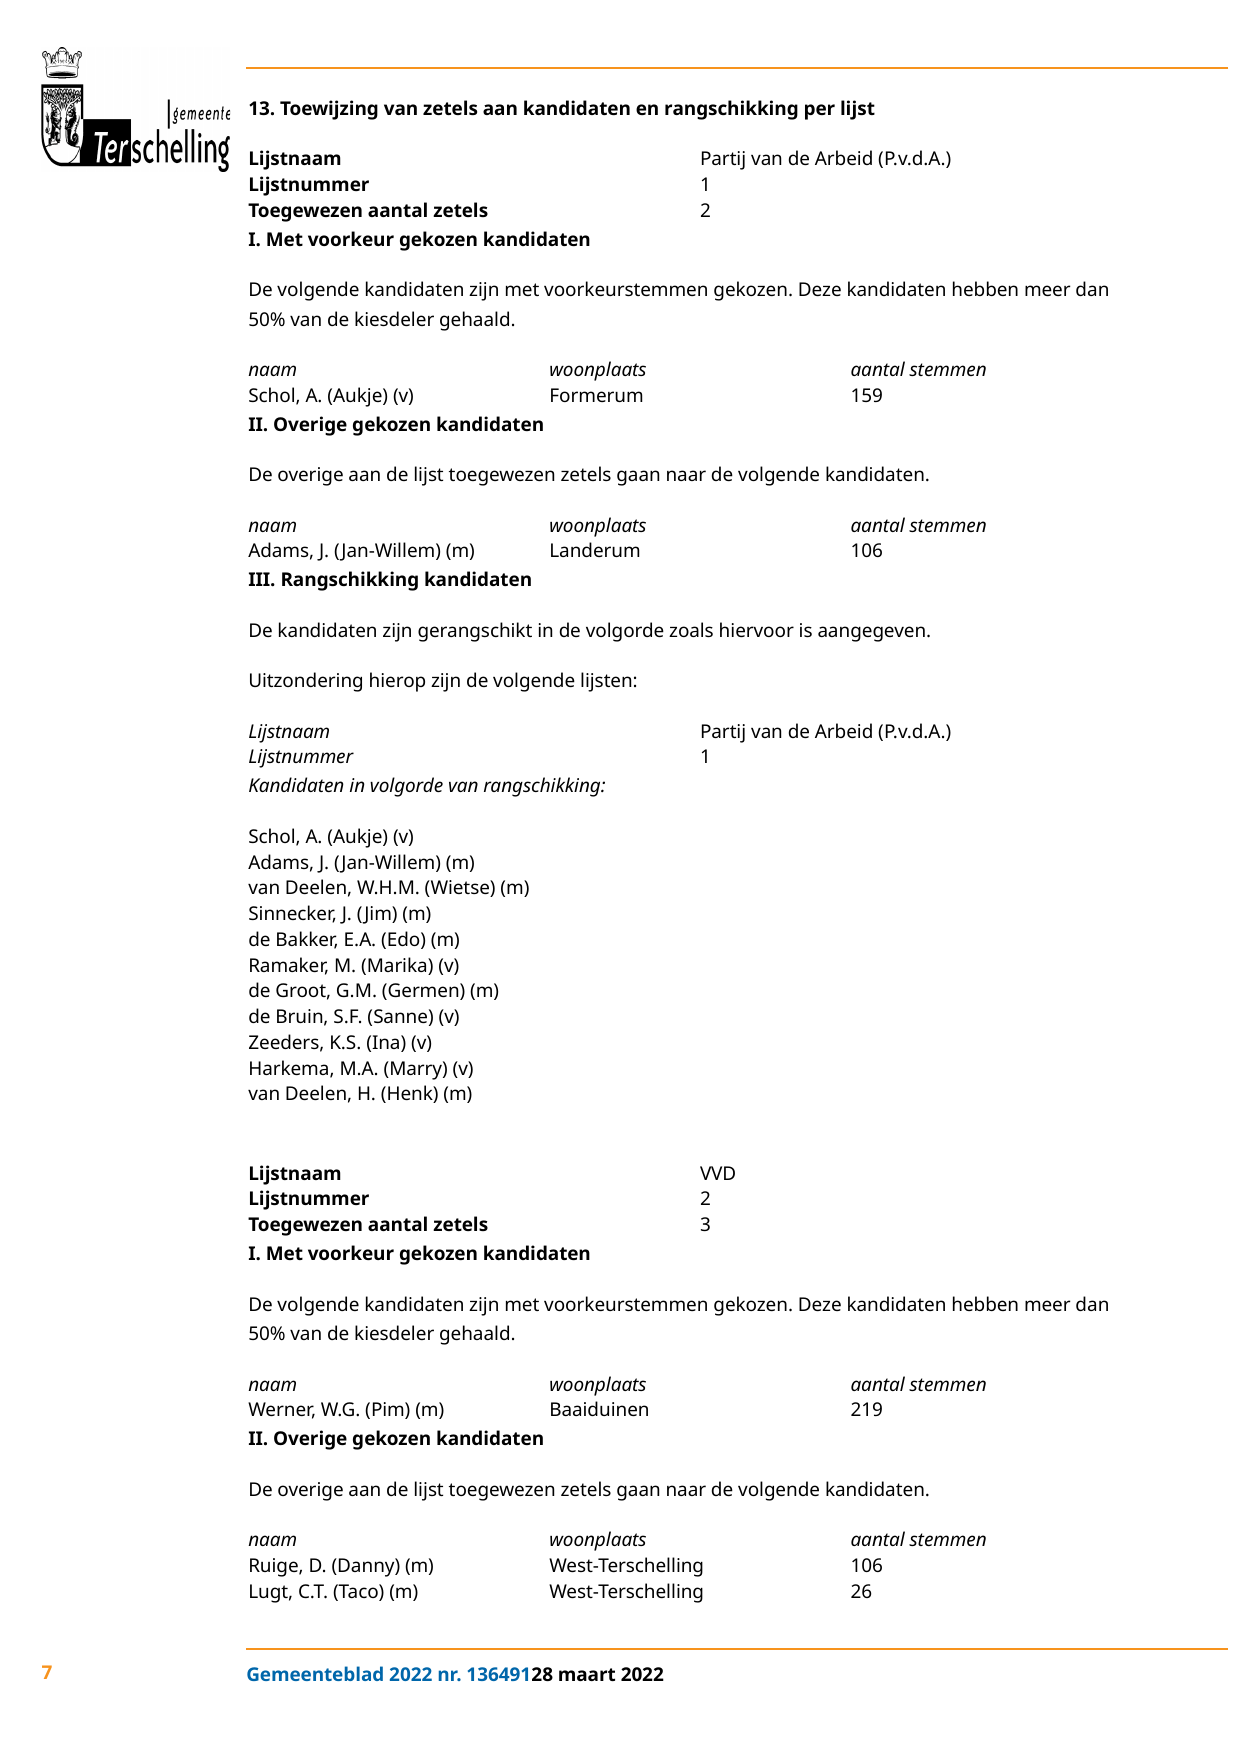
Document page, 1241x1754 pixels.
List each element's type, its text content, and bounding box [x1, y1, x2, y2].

table_cell Toegewezen aantal zetels [248, 1211, 700, 1237]
table_cell Lijstnummer [248, 744, 700, 769]
table_header aantal stemmen [850, 512, 1152, 538]
table_cell Ramaker, M. (Marika) (v) [248, 952, 1152, 977]
table_cell Baaiduinen [549, 1397, 850, 1422]
table_cell 26 [850, 1578, 1152, 1604]
text Kandidaten in volgorde van rangschikking: [248, 773, 1152, 798]
table_cell Toegewezen aantal zetels [248, 197, 700, 222]
table_cell de Bakker, E.A. (Edo) (m) [248, 926, 1152, 952]
table_cell Lijstnummer [248, 1186, 700, 1211]
table_cell Harkema, M.A. (Marry) (v) [248, 1055, 1152, 1080]
text II. Overige gekozen kandidaten [248, 411, 1152, 437]
table_header aantal stemmen [850, 1526, 1152, 1552]
table_header naam [248, 1371, 549, 1397]
table_cell 1 [700, 171, 1152, 197]
table_cell van Deelen, H. (Henk) (m) [248, 1080, 1152, 1106]
table_header Lijstnaam [248, 145, 700, 171]
table_cell van Deelen, W.H.M. (Wietse) (m) [248, 875, 1152, 900]
table_header woonplaats [549, 356, 850, 382]
table_cell Schol, A. (Aukje) (v) [248, 382, 549, 408]
table_cell 2 [700, 1186, 1152, 1211]
table_cell 1 [700, 744, 1152, 769]
table_cell Adams, J. (Jan-Willem) (m) [248, 538, 549, 563]
table_cell 159 [850, 382, 1152, 408]
table_cell de Groot, G.M. (Germen) (m) [248, 978, 1152, 1003]
table_cell 106 [850, 538, 1152, 563]
table_header aantal stemmen [850, 356, 1152, 382]
table_cell Ruige, D. (Danny) (m) [248, 1552, 549, 1578]
table_cell Lijstnummer [248, 171, 700, 197]
table_header woonplaats [549, 1526, 850, 1552]
text 13. Toewijzing van zetels aan kandidaten en rangschikking per lijst [248, 95, 1152, 121]
text De overige aan de lijst toegewezen zetels gaan naar de volgende kandidaten. [248, 1476, 1152, 1502]
table_header naam [248, 356, 549, 382]
table_cell 3 [700, 1211, 1152, 1237]
table_cell West-Terschelling [549, 1552, 850, 1578]
table_cell 219 [850, 1397, 1152, 1422]
table_cell de Bruin, S.F. (Sanne) (v) [248, 1003, 1152, 1029]
table_cell 106 [850, 1552, 1152, 1578]
text De overige aan de lijst toegewezen zetels gaan naar de volgende kandidaten. [248, 461, 1152, 487]
table_cell Landerum [549, 538, 850, 563]
text I. Met voorkeur gekozen kandidaten [248, 1240, 1152, 1266]
table_header woonplaats [549, 1371, 850, 1397]
table_cell Werner, W.G. (Pim) (m) [248, 1397, 549, 1422]
text De volgende kandidaten zijn met voorkeurstemmen gekozen. Deze kandidaten hebben meer dan 50% van de kiesdeler gehaald. [248, 276, 1152, 331]
table_header Partij van de Arbeid (P.v.d.A.) [700, 145, 1152, 171]
picture [41, 47, 231, 172]
table_header VVD [700, 1160, 1152, 1186]
table_cell Lugt, C.T. (Taco) (m) [248, 1578, 549, 1604]
table_cell Adams, J. (Jan-Willem) (m) [248, 849, 1152, 874]
table_cell Zeeders, K.S. (Ina) (v) [248, 1029, 1152, 1055]
table_cell 2 [700, 197, 1152, 222]
text Uitzondering hierop zijn de volgende lijsten: [248, 667, 1152, 693]
text De kandidaten zijn gerangschikt in de volgorde zoals hiervoor is aangegeven. [248, 617, 1152, 643]
text I. Met voorkeur gekozen kandidaten [248, 226, 1152, 251]
table_cell Sinnecker, J. (Jim) (m) [248, 900, 1152, 926]
text De volgende kandidaten zijn met voorkeurstemmen gekozen. Deze kandidaten hebben meer dan 50% van de kiesdeler gehaald. [248, 1291, 1152, 1346]
text III. Rangschikking kandidaten [248, 567, 1152, 592]
table_header Partij van de Arbeid (P.v.d.A.) [700, 718, 1152, 744]
table_header Schol, A. (Aukje) (v) [248, 823, 1152, 849]
table_cell West-Terschelling [549, 1578, 850, 1604]
table_cell Formerum [549, 382, 850, 408]
table_header Lijstnaam [248, 1160, 700, 1186]
table_header naam [248, 512, 549, 538]
text II. Overige gekozen kandidaten [248, 1426, 1152, 1451]
table_header aantal stemmen [850, 1371, 1152, 1397]
table_header woonplaats [549, 512, 850, 538]
table_header naam [248, 1526, 549, 1552]
table_header Lijstnaam [248, 718, 700, 744]
